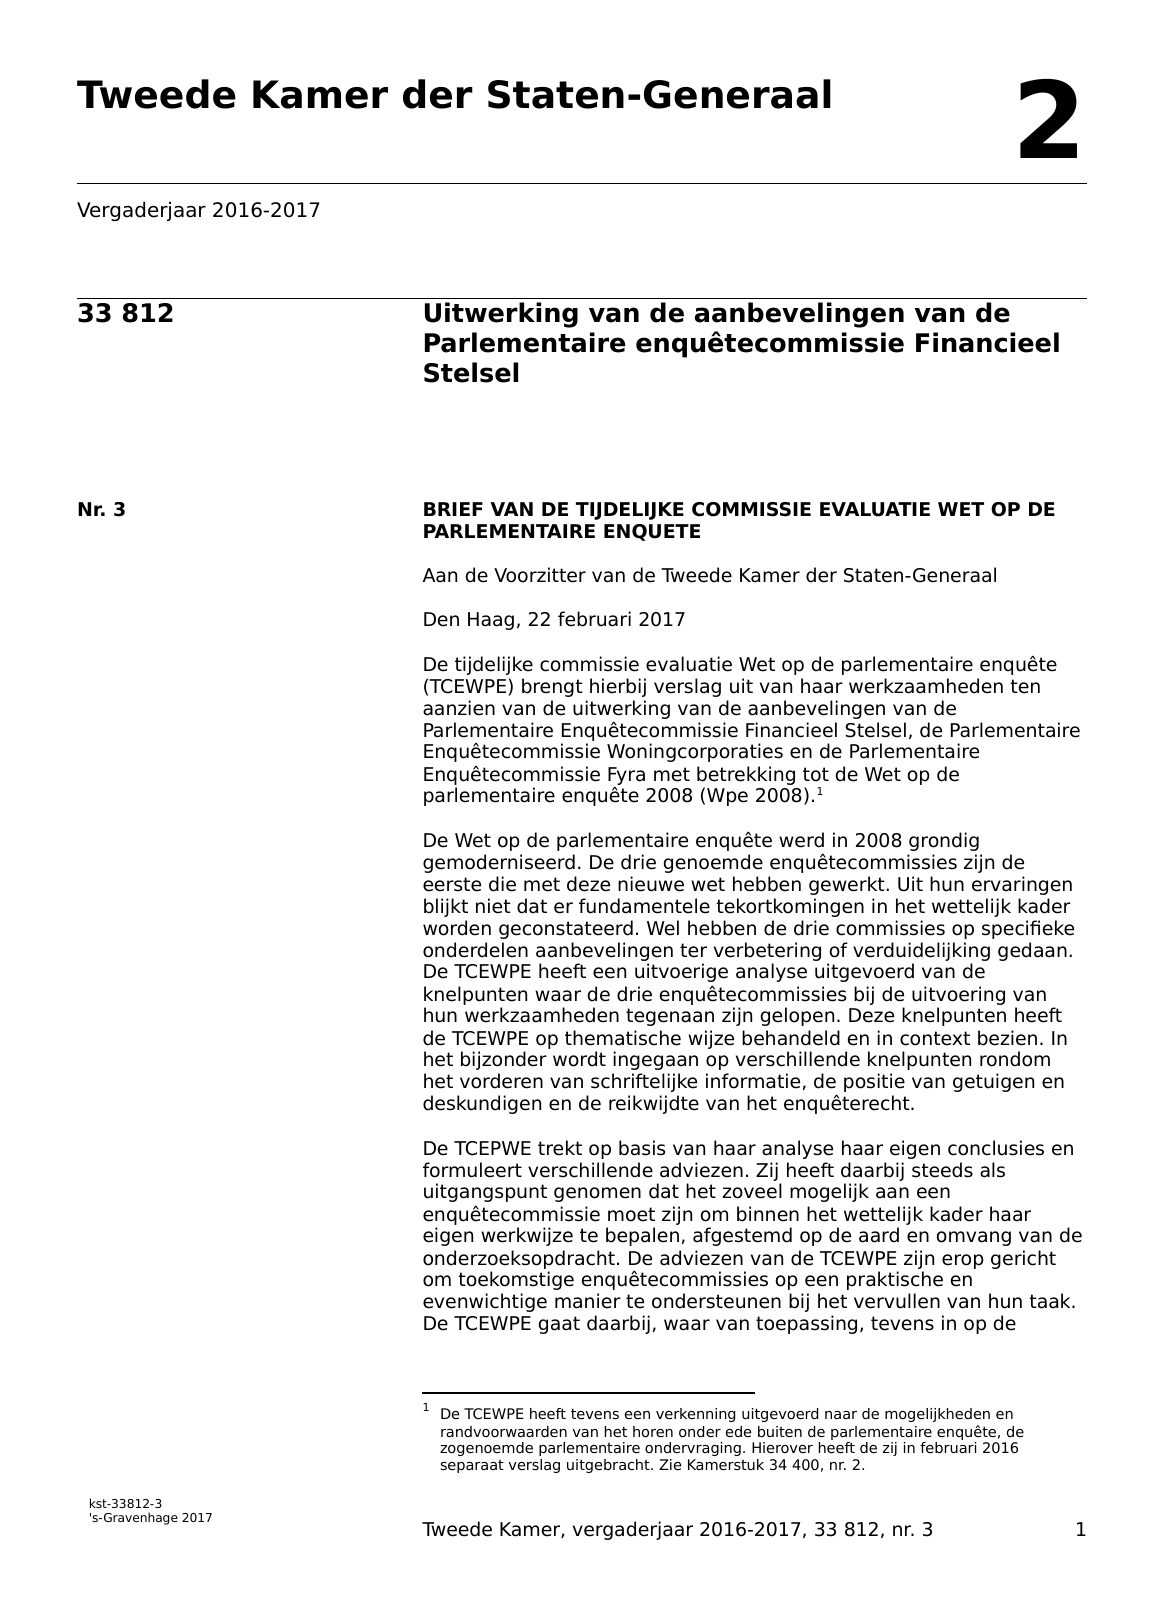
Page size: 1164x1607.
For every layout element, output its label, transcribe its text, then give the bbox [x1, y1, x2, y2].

text Den Haag, 22 februari 2017 [422, 609, 1087, 631]
subtitle 33 812 Uitwerking van de aanbevelingen van de Parlementaire enquêtecommissie Financieel Stelsel [77, 299, 1087, 388]
text kst-33812-3 [88, 1497, 323, 1511]
table_header Tweede Kamer der Staten-Generaal [77, 59, 886, 183]
text 's-Gravenhage 2017 [88, 1511, 323, 1525]
text Aan de Voorzitter van de Tweede Kamer der Staten-Generaal [422, 565, 1087, 587]
subtitle Nr. 3 BRIEF VAN DE TIJDELIJKE COMMISSIE EVALUATIE WET OP DE PARLEMENTAIRE ENQUETE [77, 499, 1087, 543]
table_header 2 [886, 59, 1087, 183]
text De Wet op de parlementaire enquête werd in 2008 grondig gemoderniseerd. De drie genoemde enquêtecommissies zijn de eerste die met deze nieuwe wet hebben gewerkt. Uit hun ervaringen blijkt niet dat er fundamentele tekortkomingen in het wettelijk kader worden geconstateerd. Wel hebben de drie commissies op specifieke onderdelen aanbevelingen ter verbetering of verduidelijking gedaan. De TCEWPE heeft een uitvoerige analyse uitgevoerd van de knelpunten waar de drie enquêtecommissies bij de uitvoering van hun werkzaamheden tegenaan zijn gelopen. Deze knelpunten heeft de TCEWPE op thematische wijze behandeld en in context bezien. In het bijzonder wordt ingegaan op verschillende knelpunten rondom het vorderen van schriftelijke informatie, de positie van getuigen en deskundigen en de reikwijdte van het enquêterecht. [422, 829, 1087, 1115]
text De TCEPWE trekt op basis van haar analyse haar eigen conclusies en formuleert verschillende adviezen. Zij heeft daarbij steeds als uitgangspunt genomen dat het zoveel mogelijk aan een enquêtecommissie moet zijn om binnen het wettelijk kader haar eigen werkwijze te bepalen, afgestemd op de aard en omvang van de onderzoeksopdracht. De adviezen van de TCEWPE zijn erop gericht om toekomstige enquêtecommissies op een praktische en evenwichtige manier te ondersteunen bij het vervullen van hun taak. De TCEWPE gaat daarbij, waar van toepassing, tevens in op de [422, 1137, 1087, 1335]
text De tijdelijke commissie evaluatie Wet op de parlementaire enquête (TCEWPE) brengt hierbij verslag uit van haar werkzaamheden ten aanzien van de uitwerking van de aanbevelingen van de Parlementaire Enquêtecommissie Financieel Stelsel, de Parlementaire Enquêtecommissie Woningcorporaties en de Parlementaire Enquêtecommissie Fyra met betrekking tot de Wet op de parlementaire enquête 2008 (Wpe 2008). [422, 653, 1087, 807]
table_cell Vergaderjaar 2016-2017 [77, 184, 1087, 298]
text De TCEWPE heeft tevens een verkenning uitgevoerd naar de mogelijkheden en randvoorwaarden van het horen onder ede buiten de parlementaire enquête, de zogenoemde parlementaire ondervraging. Hierover heeft de zij in februari 2016 separaat verslag uitgebracht. Zie Kamerstuk 34 400, nr. 2. [422, 1402, 1087, 1474]
